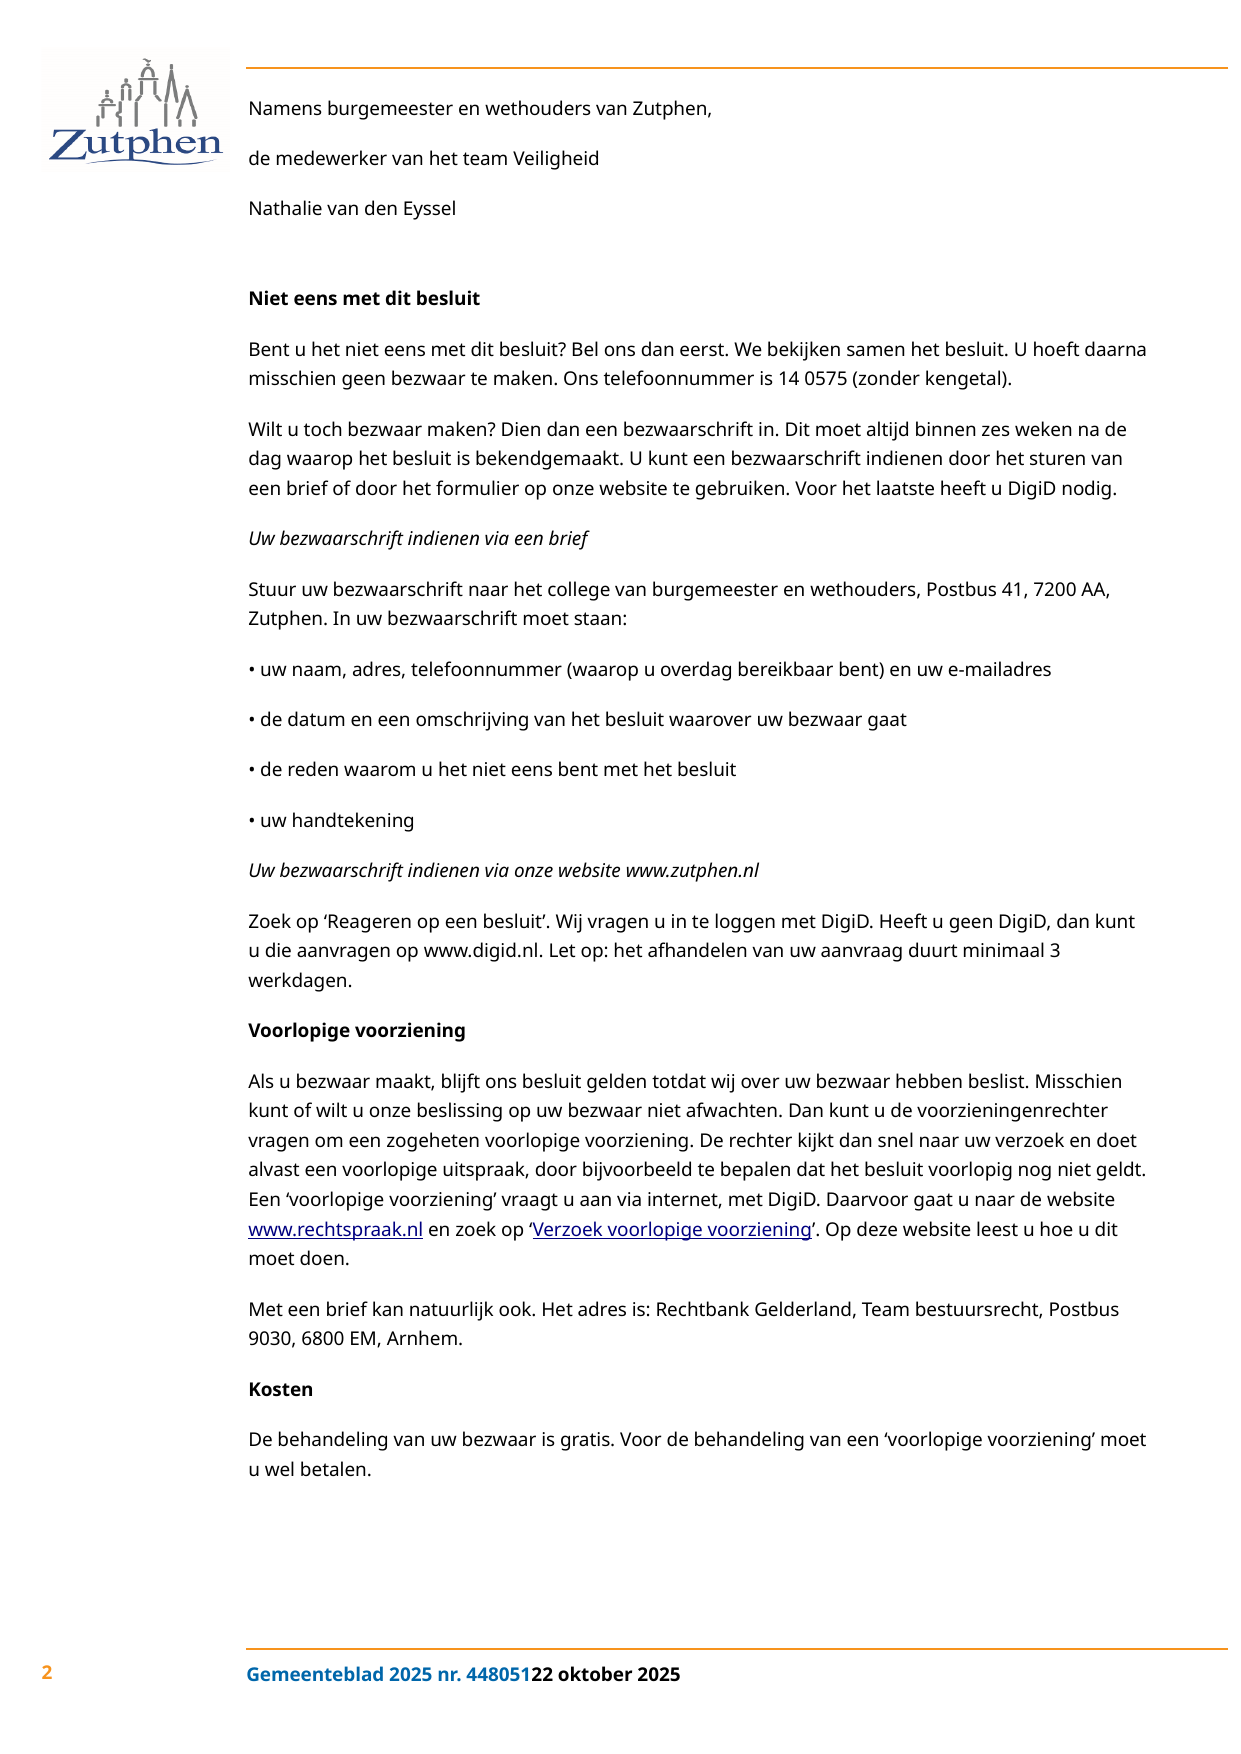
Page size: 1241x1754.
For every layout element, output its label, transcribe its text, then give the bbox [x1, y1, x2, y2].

text Nathalie van den Eyssel [248, 196, 1152, 221]
text de medewerker van het team Veiligheid [248, 145, 1152, 171]
text Kosten [248, 1376, 1152, 1401]
text Zoek op ‘Reageren op een besluit’. Wij vragen u in te loggen met DigiD. Heeft u geen DigiD, dan kunt u die aanvragen op www.digid.nl. Let op: het afhandelen van uw aanvraag duurt minimaal 3 werkdagen. [248, 908, 1152, 993]
picture [41, 47, 231, 172]
text Uw bezwaarschrift indienen via onze website www.zutphen.nl [248, 857, 1152, 883]
text • de datum en een omschrijving van het besluit waarover uw bezwaar gaat [248, 706, 1152, 732]
text Met een brief kan natuurlijk ook. Het adres is: Rechtbank Gelderland, Team bestuursrecht, Postbus 9030, 6800 EM, Arnhem. [248, 1296, 1152, 1351]
text • de reden waarom u het niet eens bent met het besluit [248, 757, 1152, 782]
text • uw naam, adres, telefoonnummer (waarop u overdag bereikbaar bent) en uw e-mailadres [248, 656, 1152, 681]
text Als u bezwaar maakt, blijft ons besluit gelden totdat wij over uw bezwaar hebben beslist. Misschien kunt of wilt u onze beslissing op uw bezwaar niet afwachten. Dan kunt u de voorzieningenrechter vragen om een zogeheten voorlopige voorziening. De rechter kijkt dan snel naar uw verzoek en doet alvast een voorlopige uitspraak, door bijvoorbeeld te bepalen dat het besluit voorlopig nog niet geldt. Een ‘voorlopige voorziening’ vraagt u aan via internet, met DigiD. Daarvoor gaat u naar de website www.rechtspraak.nl en zoek op ‘Verzoek voorlopige voorziening’. Op deze website leest u hoe u dit moet doen. [248, 1068, 1152, 1271]
text Uw bezwaarschrift indienen via een brief [248, 525, 1152, 551]
text • uw handtekening [248, 807, 1152, 833]
text Wilt u toch bezwaar maken? Dien dan een bezwaarschrift in. Dit moet altijd binnen zes weken na de dag waarop het besluit is bekendgemaakt. U kunt een bezwaarschrift indienen door het sturen van een brief of door het formulier op onze website te gebruiken. Voor het laatste heeft u DigiD nodig. [248, 416, 1152, 501]
text Namens burgemeester en wethouders van Zutphen, [248, 95, 1152, 121]
text Bent u het niet eens met dit besluit? Bel ons dan eerst. We bekijken samen het besluit. U hoeft daarna misschien geen bezwaar te maken. Ons telefoonnummer is 14 0575 (zonder kengetal). [248, 336, 1152, 391]
text De behandeling van uw bezwaar is gratis. Voor de behandeling van een ‘voorlopige voorziening’ moet u wel betalen. [248, 1426, 1152, 1481]
text Stuur uw bezwaarschrift naar het college van burgemeester en wethouders, Postbus 41, 7200 AA, Zutphen. In uw bezwaarschrift moet staan: [248, 576, 1152, 631]
text Niet eens met dit besluit [248, 285, 1152, 311]
text Voorlopige voorziening [248, 1017, 1152, 1043]
